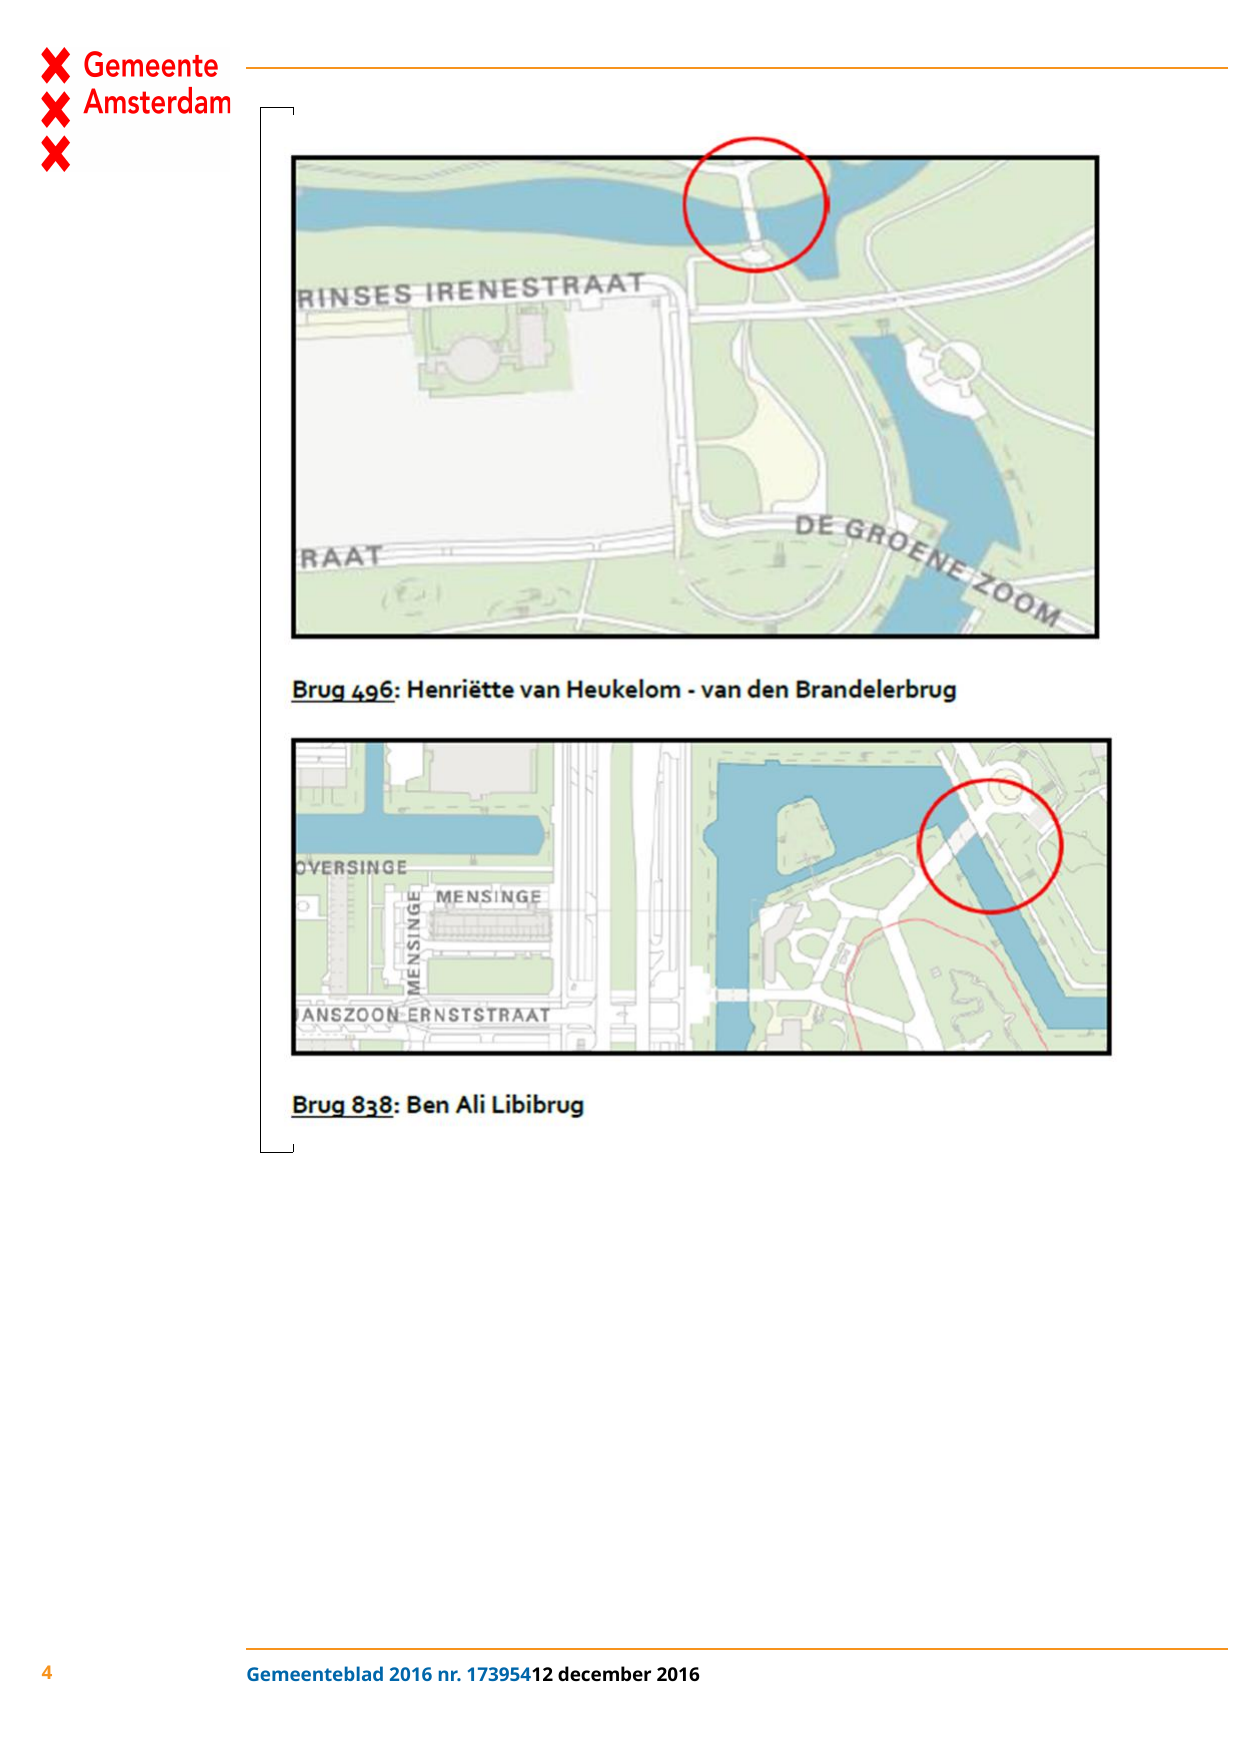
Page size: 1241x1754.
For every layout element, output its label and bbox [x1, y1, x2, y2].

picture [41, 47, 231, 172]
picture [268, 115, 1155, 1144]
